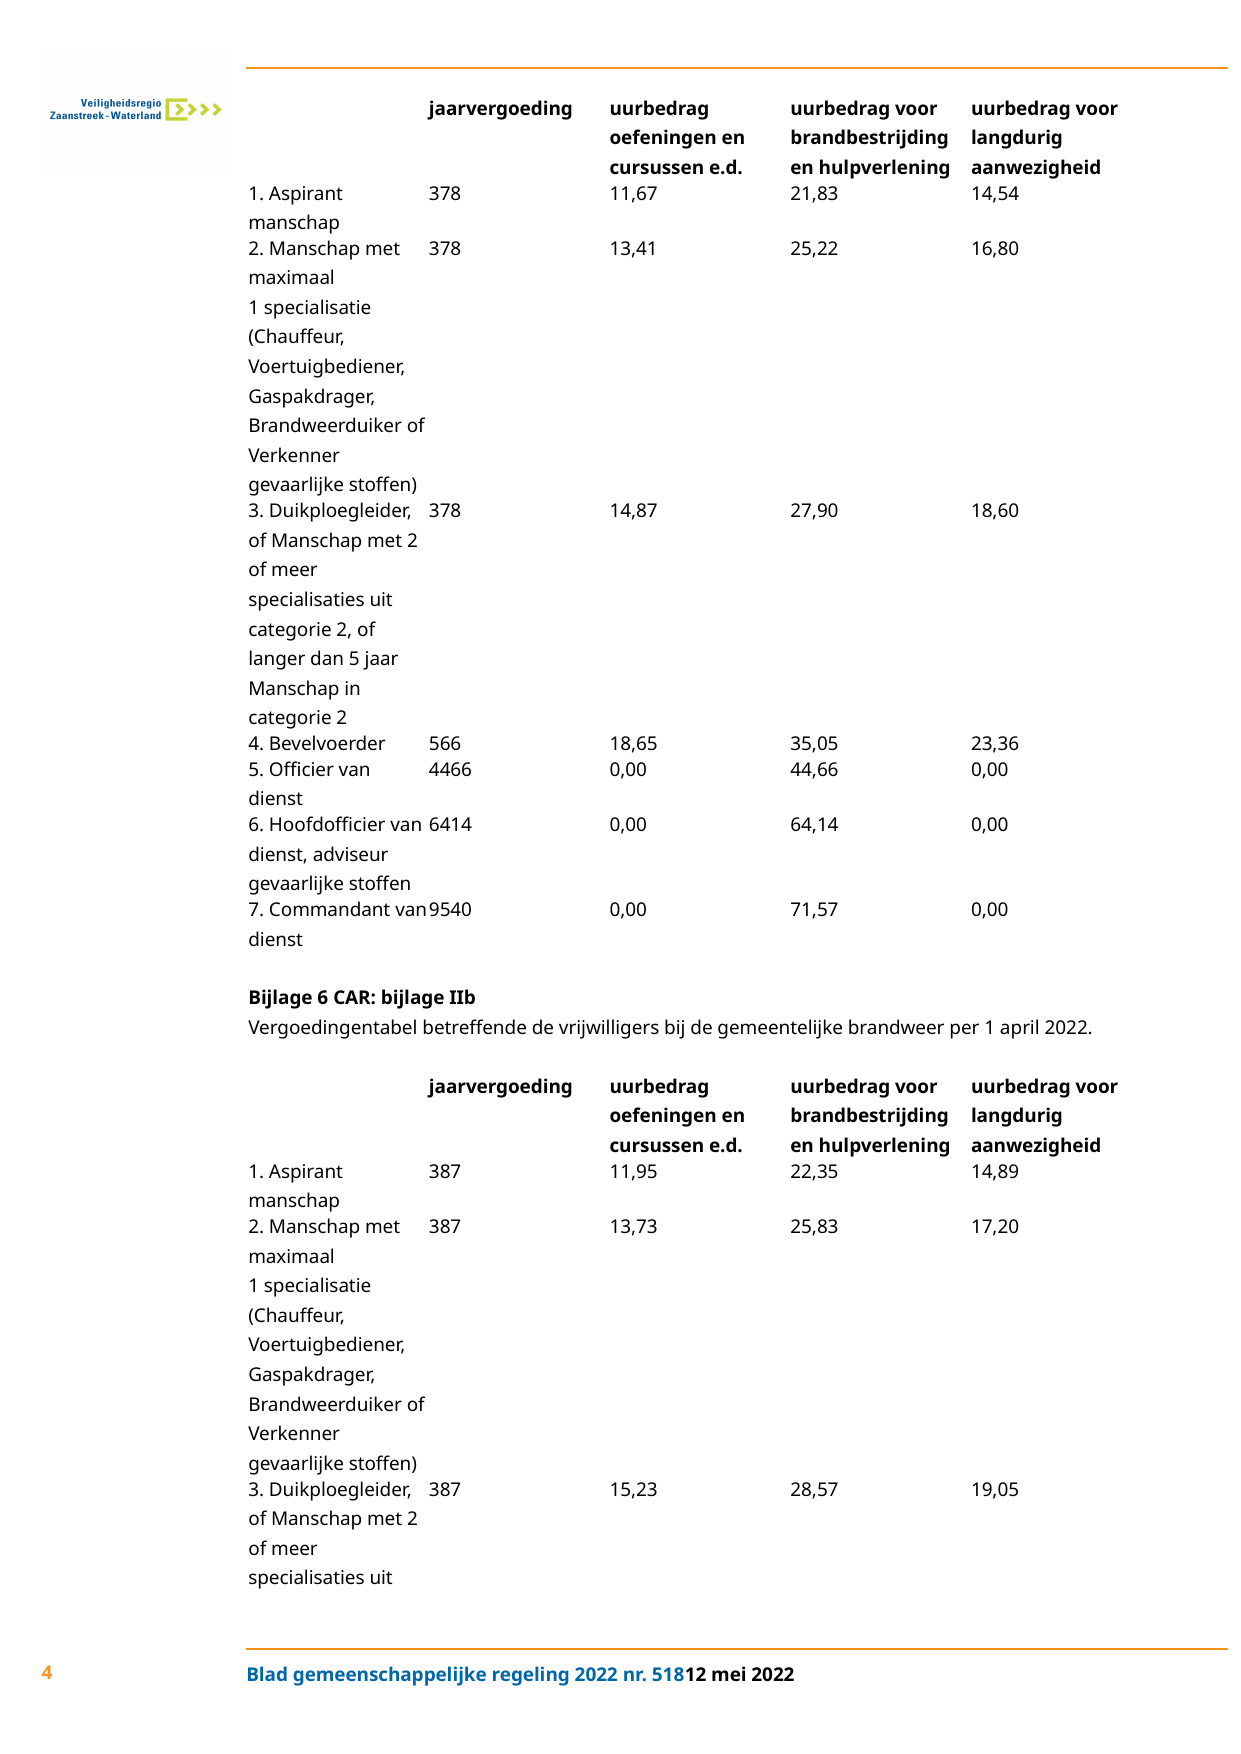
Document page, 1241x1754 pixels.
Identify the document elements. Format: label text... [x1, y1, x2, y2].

table_cell 6414 [429, 811, 609, 896]
table_cell 11,95 [609, 1158, 790, 1213]
table_cell 44,66 [790, 756, 971, 811]
table_cell 0,00 [971, 811, 1152, 896]
text Vergoedingentabel betreffende de vrijwilligers bij de gemeentelijke brandweer per 1 april 2022. [248, 1014, 1152, 1039]
table_cell 0,00 [971, 896, 1152, 951]
table_cell 71,57 [790, 896, 971, 951]
table_cell 4. Bevelvoerder [248, 730, 429, 756]
table_cell 7. Commandant van dienst [248, 896, 429, 951]
table_header [248, 1073, 429, 1158]
table_cell 35,05 [790, 730, 971, 756]
table_cell 18,65 [609, 730, 790, 756]
table_header uurbedrag voor brandbestrijding en hulpverlening [790, 1073, 971, 1158]
table_cell 27,90 [790, 498, 971, 730]
table_header jaarvergoeding [429, 95, 609, 180]
table_cell 25,83 [790, 1213, 971, 1476]
table_cell 378 [429, 235, 609, 497]
table_cell 0,00 [609, 756, 790, 811]
table_cell 0,00 [609, 811, 790, 896]
table_cell 25,22 [790, 235, 971, 497]
table_cell 23,36 [971, 730, 1152, 756]
table_cell 2. Manschap met maximaal 1 specialisatie (Chauffeur, Voertuigbediener, Gaspakdrager, Brandweerduiker of Verkenner gevaarlijke stoffen) [248, 235, 429, 497]
table_cell 18,60 [971, 498, 1152, 730]
table_cell 19,05 [971, 1476, 1152, 1590]
text Bijlage 6 CAR: bijlage IIb [248, 984, 1152, 1010]
table_cell 13,73 [609, 1213, 790, 1476]
table_cell 3. Duikploegleider, of Manschap met 2 of meer specialisaties uit [248, 1476, 429, 1590]
table_cell 17,20 [971, 1213, 1152, 1476]
table_cell 11,67 [609, 180, 790, 235]
table_cell 4466 [429, 756, 609, 811]
table_cell 14,89 [971, 1158, 1152, 1213]
table_cell 6. Hoofdofficier van dienst, adviseur gevaarlijke stoffen [248, 811, 429, 896]
table_cell 14,87 [609, 498, 790, 730]
table_cell 28,57 [790, 1476, 971, 1590]
table_cell 0,00 [971, 756, 1152, 811]
picture [41, 47, 231, 172]
table_cell 13,41 [609, 235, 790, 497]
table_cell 15,23 [609, 1476, 790, 1590]
table_cell 566 [429, 730, 609, 756]
table_cell 1. Aspirant manschap [248, 1158, 429, 1213]
table_cell 387 [429, 1213, 609, 1476]
table_cell 387 [429, 1158, 609, 1213]
table_header [248, 95, 429, 180]
table_header uurbedrag oefeningen en cursussen e.d. [609, 1073, 790, 1158]
table_cell 64,14 [790, 811, 971, 896]
table_cell 0,00 [609, 896, 790, 951]
table_cell 21,83 [790, 180, 971, 235]
table_header uurbedrag voor langdurig aanwezigheid [971, 1073, 1152, 1158]
table_cell 387 [429, 1476, 609, 1590]
table_cell 5. Officier van dienst [248, 756, 429, 811]
table_header uurbedrag oefeningen en cursussen e.d. [609, 95, 790, 180]
table_cell 16,80 [971, 235, 1152, 497]
table_cell 1. Aspirant manschap [248, 180, 429, 235]
table_header jaarvergoeding [429, 1073, 609, 1158]
table_cell 9540 [429, 896, 609, 951]
table_cell 3. Duikploegleider, of Manschap met 2 of meer specialisaties uit categorie 2, of langer dan 5 jaar Manschap in categorie 2 [248, 498, 429, 730]
table_cell 378 [429, 498, 609, 730]
table_cell 378 [429, 180, 609, 235]
table_cell 2. Manschap met maximaal 1 specialisatie (Chauffeur, Voertuigbediener, Gaspakdrager, Brandweerduiker of Verkenner gevaarlijke stoffen) [248, 1213, 429, 1476]
table_cell 22,35 [790, 1158, 971, 1213]
table_header uurbedrag voor langdurig aanwezigheid [971, 95, 1152, 180]
table_header uurbedrag voor brandbestrijding en hulpverlening [790, 95, 971, 180]
table_cell 14,54 [971, 180, 1152, 235]
